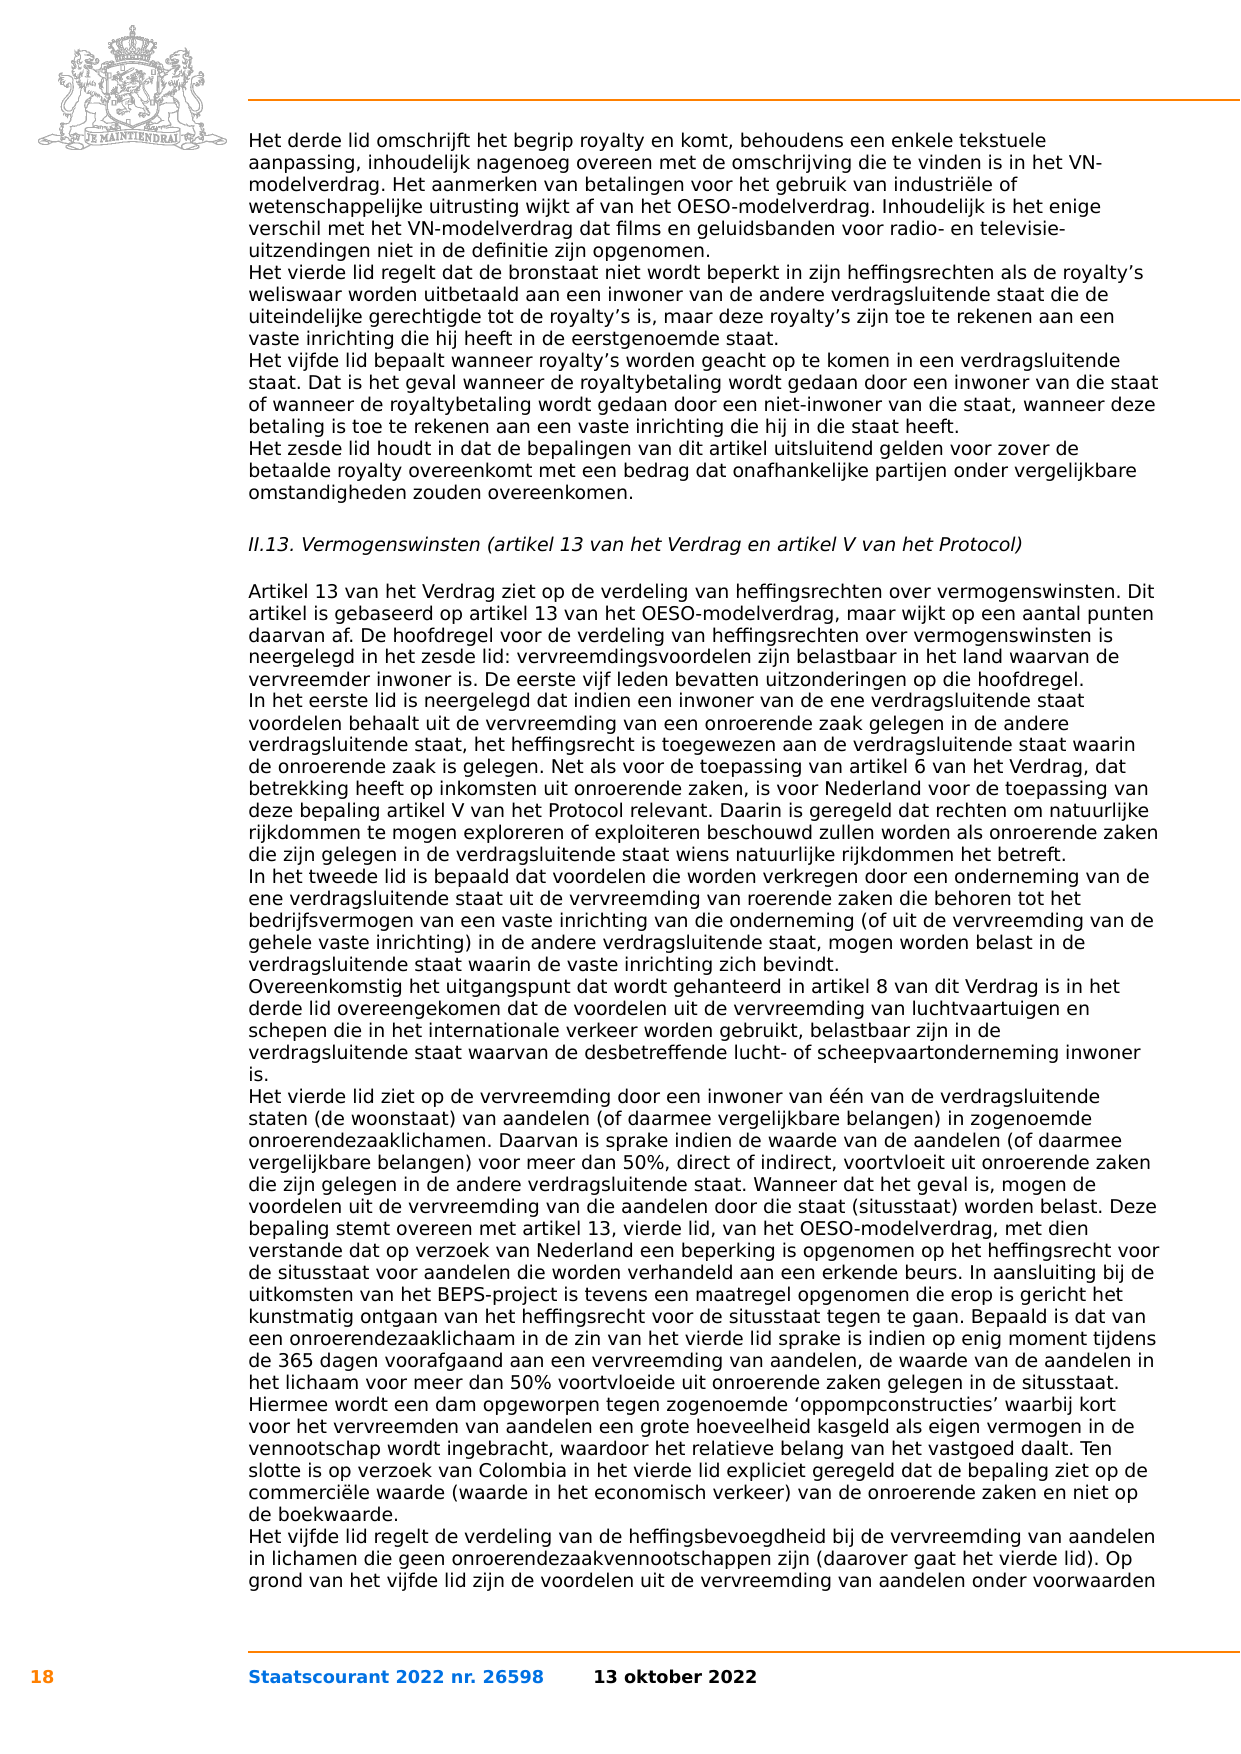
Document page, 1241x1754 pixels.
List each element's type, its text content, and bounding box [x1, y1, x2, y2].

text In het tweede lid is bepaald dat voordelen die worden verkregen door een onderneming van de ene verdragsluitende staat uit de vervreemding van roerende zaken die behoren tot het bedrijfsvermogen van een vaste inrichting van die onderneming (of uit de vervreemding van de gehele vaste inrichting) in de andere verdragsluitende staat, mogen worden belast in de verdragsluitende staat waarin de vaste inrichting zich bevindt. [248, 866, 1163, 976]
text Het vierde lid ziet op de vervreemding door een inwoner van één van de verdragsluitende staten (de woonstaat) van aandelen (of daarmee vergelijkbare belangen) in zogenoemde onroerendezaaklichamen. Daarvan is sprake indien de waarde van de aandelen (of daarmee vergelijkbare belangen) voor meer dan 50%, direct of indirect, voortvloeit uit onroerende zaken die zijn gelegen in de andere verdragsluitende staat. Wanneer dat het geval is, mogen de voordelen uit de vervreemding van die aandelen door die staat (situsstaat) worden belast. Deze bepaling stemt overeen met artikel 13, vierde lid, van het OESO-modelverdrag, met dien verstande dat op verzoek van Nederland een beperking is opgenomen op het heffingsrecht voor de situsstaat voor aandelen die worden verhandeld aan een erkende beurs. In aansluiting bij de uitkomsten van het BEPS-project is tevens een maatregel opgenomen die erop is gericht het kunstmatig ontgaan van het heffingsrecht voor de situsstaat tegen te gaan. Bepaald is dat van een onroerendezaaklichaam in de zin van het vierde lid sprake is indien op enig moment tijdens de 365 dagen voorafgaand aan een vervreemding van aandelen, de waarde van de aandelen in het lichaam voor meer dan 50% voortvloeide uit onroerende zaken gelegen in de situsstaat. Hiermee wordt een dam opgeworpen tegen zogenoemde ‘oppompconstructies’ waarbij kort voor het vervreemden van aandelen een grote hoeveelheid kasgeld als eigen vermogen in de vennootschap wordt ingebracht, waardoor het relatieve belang van het vastgoed daalt. Ten slotte is op verzoek van Colombia in het vierde lid expliciet geregeld dat de bepaling ziet op de commerciële waarde (waarde in het economisch verkeer) van de onroerende zaken en niet op de boekwaarde. [248, 1086, 1163, 1526]
text Artikel 13 van het Verdrag ziet op de verdeling van heffingsrechten over vermogenswinsten. Dit artikel is gebaseerd op artikel 13 van het OESO-modelverdrag, maar wijkt op een aantal punten daarvan af. De hoofdregel voor de verdeling van heffingsrechten over vermogenswinsten is neergelegd in het zesde lid: vervreemdingsvoordelen zijn belastbaar in het land waarvan de vervreemder inwoner is. De eerste vijf leden bevatten uitzonderingen op die hoofdregel. [248, 581, 1163, 690]
text Het vijfde lid regelt de verdeling van de heffingsbevoegdheid bij de vervreemding van aandelen in lichamen die geen onroerendezaakvennootschappen zijn (daarover gaat het vierde lid). Op grond van het vijfde lid zijn de voordelen uit de vervreemding van aandelen onder voorwaarden [248, 1526, 1163, 1592]
text Het vierde lid regelt dat de bronstaat niet wordt beperkt in zijn heffingsrechten als de royalty’s weliswaar worden uitbetaald aan een inwoner van de andere verdragsluitende staat die de uiteindelijke gerechtigde tot de royalty’s is, maar deze royalty’s zijn toe te rekenen aan een vaste inrichting die hij heeft in de eerstgenoemde staat. [248, 262, 1163, 350]
text Het zesde lid houdt in dat de bepalingen van dit artikel uitsluitend gelden voor zover de betaalde royalty overeenkomt met een bedrag dat onafhankelijke partijen onder vergelijkbare omstandigheden zouden overeenkomen. [248, 438, 1163, 503]
text In het eerste lid is neergelegd dat indien een inwoner van de ene verdragsluitende staat voordelen behaalt uit de vervreemding van een onroerende zaak gelegen in de andere verdragsluitende staat, het heffingsrecht is toegewezen aan de verdragsluitende staat waarin de onroerende zaak is gelegen. Net als voor de toepassing van artikel 6 van het Verdrag, dat betrekking heeft op inkomsten uit onroerende zaken, is voor Nederland voor de toepassing van deze bepaling artikel V van het Protocol relevant. Daarin is geregeld dat rechten om natuurlijke rijkdommen te mogen exploreren of exploiteren beschouwd zullen worden als onroerende zaken die zijn gelegen in de verdragsluitende staat wiens natuurlijke rijkdommen het betreft. [248, 690, 1163, 866]
text Het derde lid omschrijft het begrip royalty en komt, behoudens een enkele tekstuele aanpassing, inhoudelijk nagenoeg overeen met de omschrijving die te vinden is in het VN-modelverdrag. Het aanmerken van betalingen voor het gebruik van industriële of wetenschappelijke uitrusting wijkt af van het OESO-modelverdrag. Inhoudelijk is het enige verschil met het VN-modelverdrag dat films en geluidsbanden voor radio- en televisie-uitzendingen niet in de definitie zijn opgenomen. [248, 130, 1163, 262]
text Het vijfde lid bepaalt wanneer royalty’s worden geacht op te komen in een verdragsluitende staat. Dat is het geval wanneer de royaltybetaling wordt gedaan door een inwoner van die staat of wanneer de royaltybetaling wordt gedaan door een niet-inwoner van die staat, wanneer deze betaling is toe te rekenen aan een vaste inrichting die hij in die staat heeft. [248, 350, 1163, 438]
text Overeenkomstig het uitgangspunt dat wordt gehanteerd in artikel 8 van dit Verdrag is in het derde lid overeengekomen dat de voordelen uit de vervreemding van luchtvaartuigen en schepen die in het internationale verkeer worden gebruikt, belastbaar zijn in de verdragsluitende staat waarvan de desbetreffende lucht- of scheepvaartonderneming inwoner is. [248, 976, 1163, 1086]
subtitle II.13. Vermogenswinsten (artikel 13 van het Verdrag en artikel V van het Protocol) [248, 533, 1163, 556]
picture [38, 25, 227, 150]
